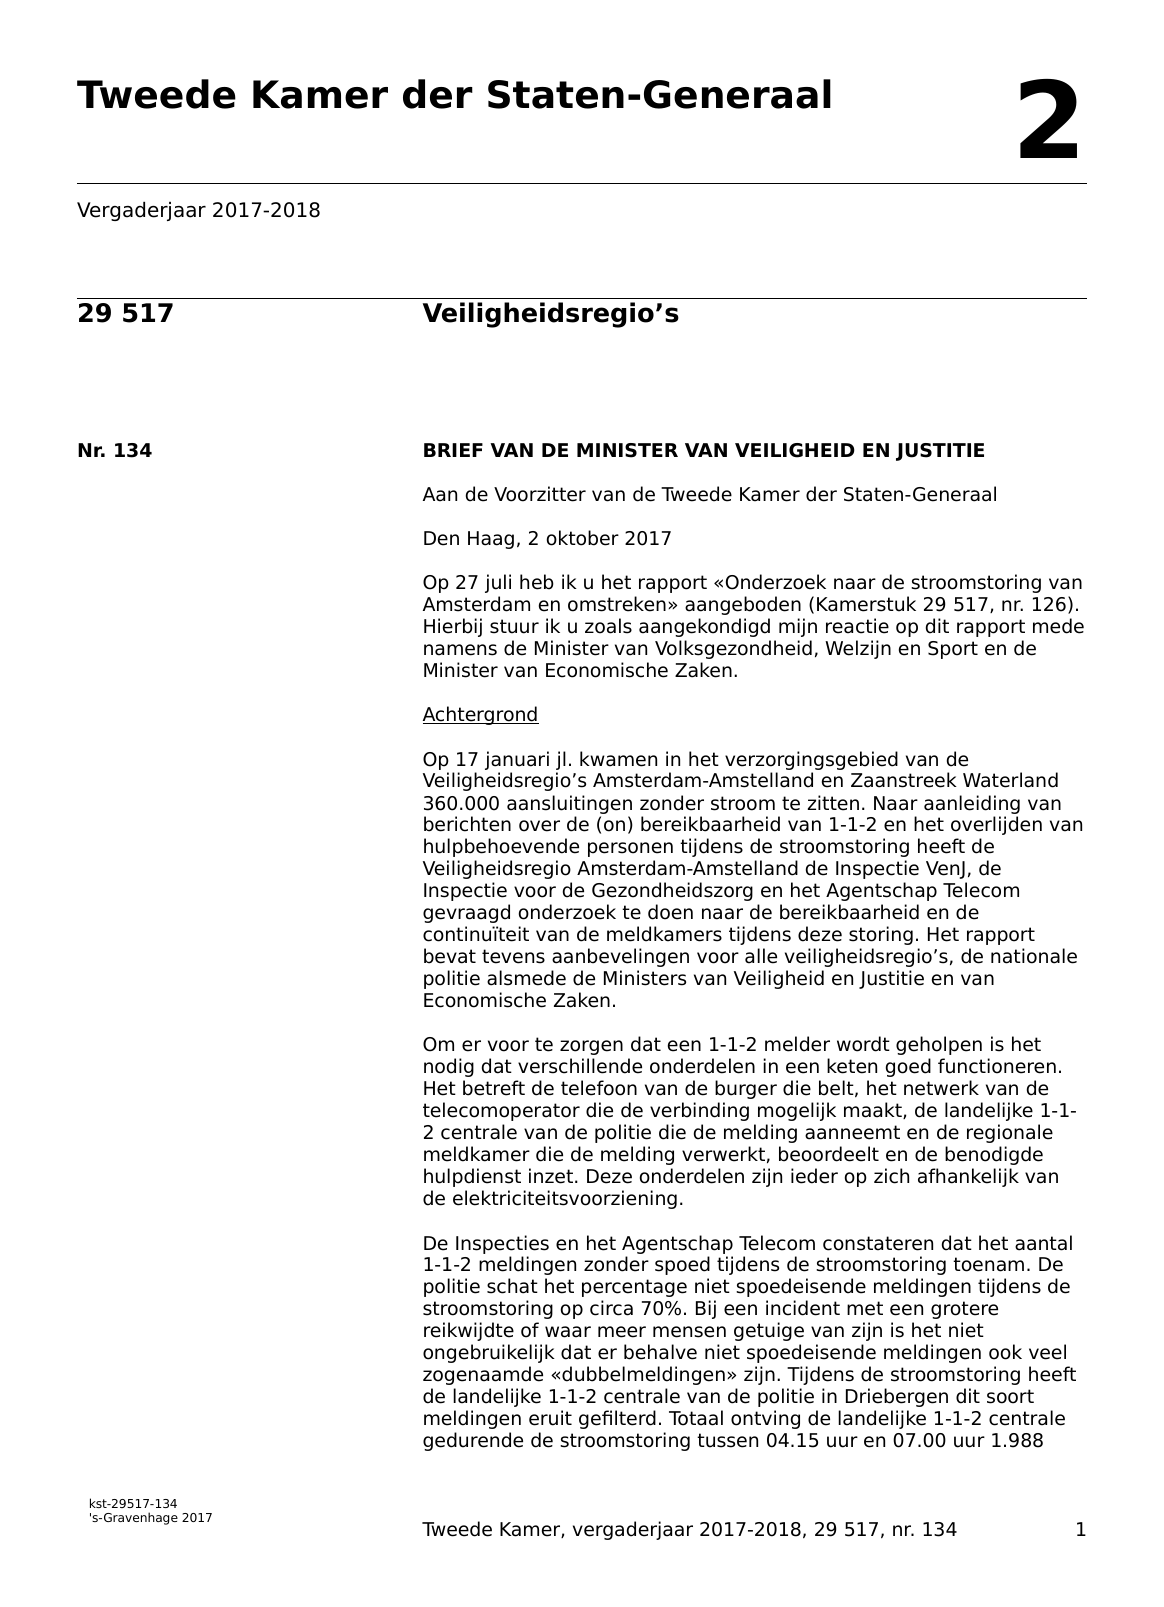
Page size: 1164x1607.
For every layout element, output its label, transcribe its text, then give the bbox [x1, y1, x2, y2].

table_header 2 [886, 59, 1087, 183]
text kst-29517-134 [88, 1497, 323, 1511]
text 's-Gravenhage 2017 [88, 1511, 323, 1525]
text Aan de Voorzitter van de Tweede Kamer der Staten-Generaal [422, 484, 1087, 506]
table_header Tweede Kamer der Staten-Generaal [77, 59, 886, 183]
text De Inspecties en het Agentschap Telecom constateren dat het aantal 1-1-2 meldingen zonder spoed tijdens de stroomstoring toenam. De politie schat het percentage niet spoedeisende meldingen tijdens de stroomstoring op circa 70%. Bij een incident met een grotere reikwijdte of waar meer mensen getuige van zijn is het niet ongebruikelijk dat er behalve niet spoedeisende meldingen ook veel zogenaamde «dubbelmeldingen» zijn. Tijdens de stroomstoring heeft de landelijke 1-1-2 centrale van de politie in Driebergen dit soort meldingen eruit gefilterd. Totaal ontving de landelijke 1-1-2 centrale gedurende de stroomstoring tussen 04.15 uur en 07.00 uur 1.988 [422, 1232, 1087, 1452]
subtitle 29 517 Veiligheidsregio’s [77, 299, 1087, 329]
text Den Haag, 2 oktober 2017 [422, 528, 1087, 550]
table_cell Vergaderjaar 2017-2018 [77, 184, 1087, 298]
subtitle Achtergrond [422, 704, 1087, 726]
text Om er voor te zorgen dat een 1-1-2 melder wordt geholpen is het nodig dat verschillende onderdelen in een keten goed functioneren. Het betreft de telefoon van de burger die belt, het netwerk van de telecomoperator die de verbinding mogelijk maakt, de landelijke 1-1-2 centrale van de politie die de melding aanneemt en de regionale meldkamer die de melding verwerkt, beoordeelt en de benodigde hulpdienst inzet. Deze onderdelen zijn ieder op zich afhankelijk van de elektriciteitsvoorziening. [422, 1034, 1087, 1210]
subtitle Nr. 134 BRIEF VAN DE MINISTER VAN VEILIGHEID EN JUSTITIE [77, 440, 1087, 462]
text Op 17 januari jl. kwamen in het verzorgingsgebied van de Veiligheidsregio’s Amsterdam-Amstelland en Zaanstreek Waterland 360.000 aansluitingen zonder stroom te zitten. Naar aanleiding van berichten over de (on) bereikbaarheid van 1-1-2 en het overlijden van hulpbehoevende personen tijdens de stroomstoring heeft de Veiligheidsregio Amsterdam-Amstelland de Inspectie VenJ, de Inspectie voor de Gezondheidszorg en het Agentschap Telecom gevraagd onderzoek te doen naar de bereikbaarheid en de continuïteit van de meldkamers tijdens deze storing. Het rapport bevat tevens aanbevelingen voor alle veiligheidsregio’s, de nationale politie alsmede de Ministers van Veiligheid en Justitie en van Economische Zaken. [422, 748, 1087, 1012]
text Op 27 juli heb ik u het rapport «Onderzoek naar de stroomstoring van Amsterdam en omstreken» aangeboden (Kamerstuk 29 517, nr. 126). Hierbij stuur ik u zoals aangekondigd mijn reactie op dit rapport mede namens de Minister van Volksgezondheid, Welzijn en Sport en de Minister van Economische Zaken. [422, 572, 1087, 682]
